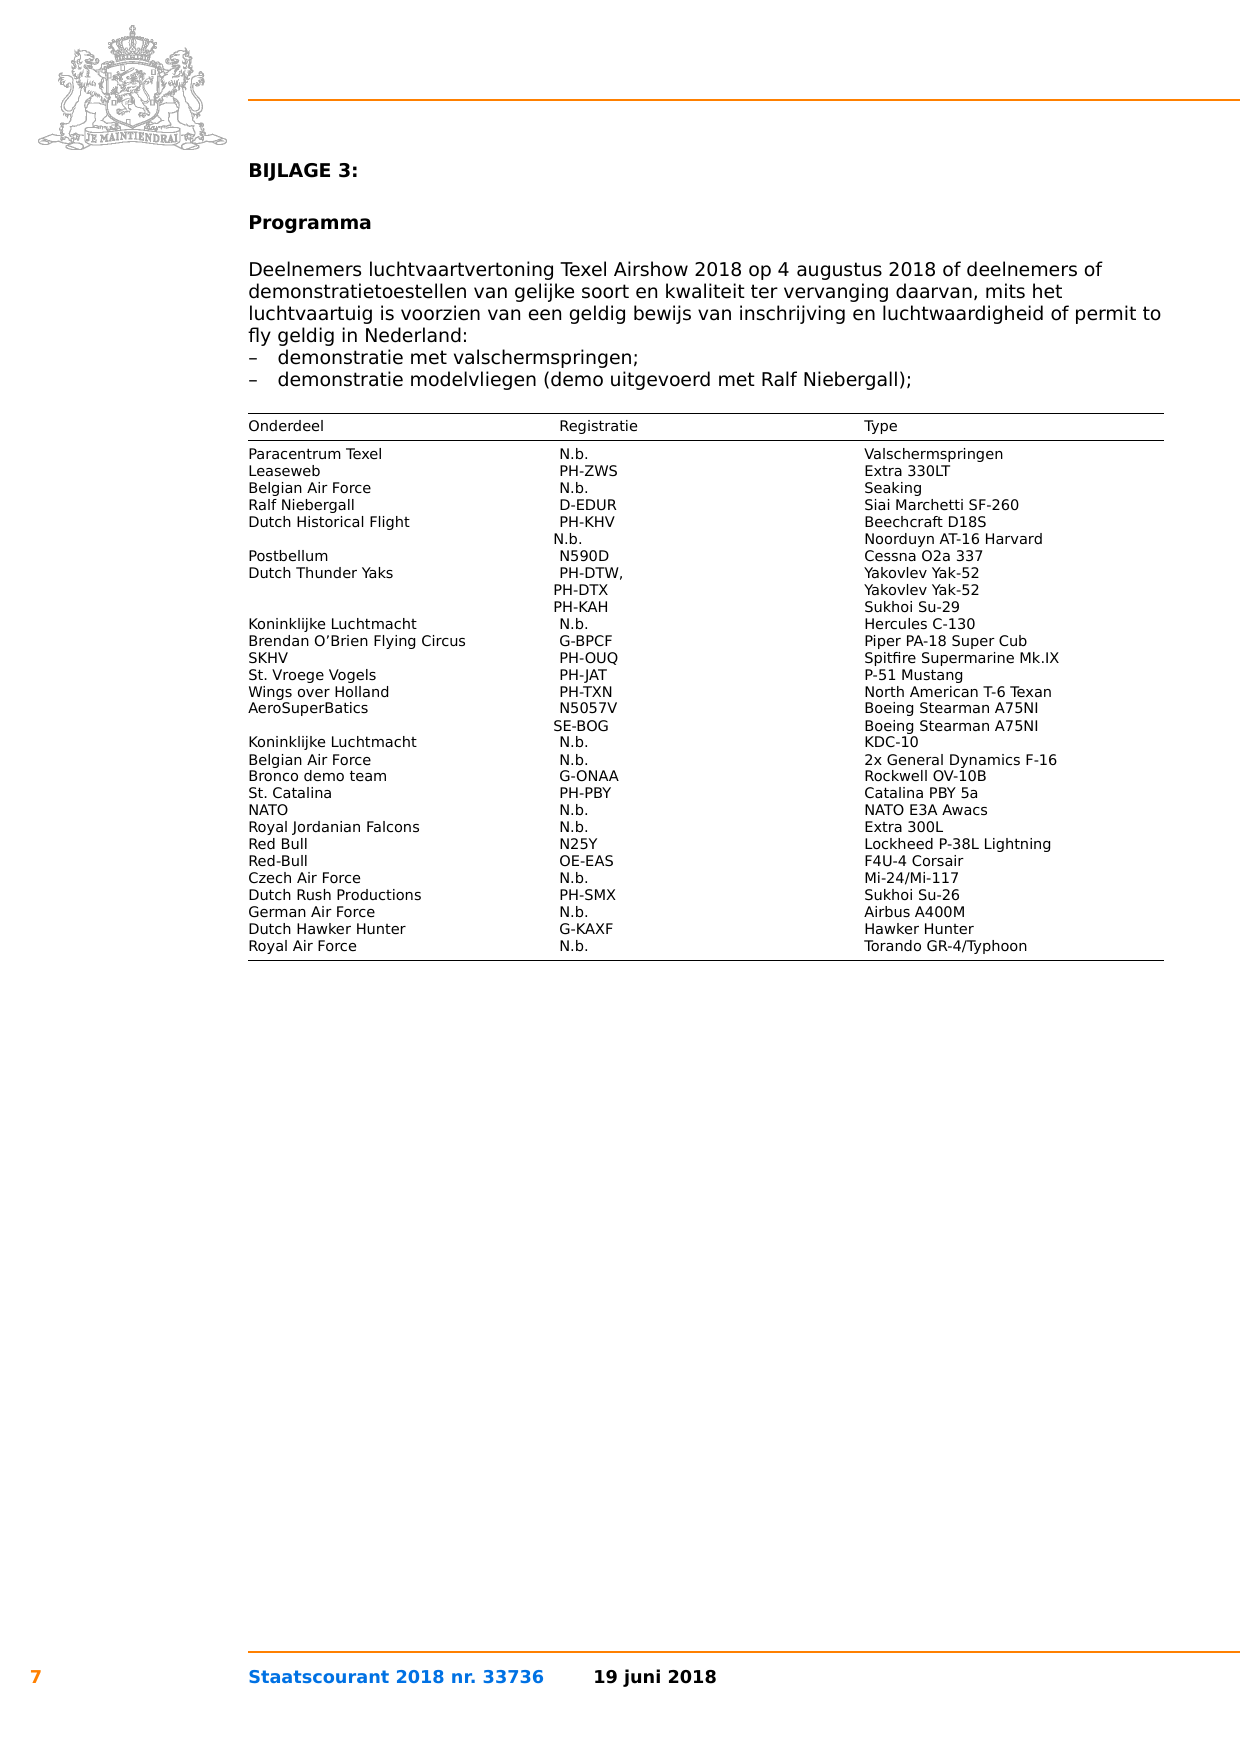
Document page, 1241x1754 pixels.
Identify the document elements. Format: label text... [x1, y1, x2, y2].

table_cell PH-OUQ [553, 650, 858, 666]
table_cell SKHV [248, 650, 553, 666]
table_cell Royal Jordanian Falcons [248, 819, 553, 836]
table_cell Belgian Air Force [248, 480, 553, 497]
table_cell Hawker Hunter [858, 921, 1163, 938]
table_cell PH-KHV [553, 514, 858, 531]
table_cell Spitfire Supermarine Mk.IX [858, 650, 1163, 666]
table_cell Postbellum [248, 548, 553, 564]
subtitle Programma [248, 212, 1163, 234]
table_cell PH-DTW, [553, 565, 858, 582]
table_cell Dutch Rush Productions [248, 887, 553, 904]
table_cell St. Catalina [248, 785, 553, 802]
table_cell PH-SMX [553, 887, 858, 904]
table_cell NATO E3A Awacs [858, 802, 1163, 819]
table_cell Sukhoi Su-29 [858, 599, 1163, 616]
table_header Type [858, 414, 1163, 440]
table_cell Paracentrum Texel [248, 441, 553, 463]
table_cell Extra 330LT [858, 463, 1163, 480]
table_cell N.b. [553, 802, 858, 819]
table_cell Mi-24/Mi-117 [858, 870, 1163, 887]
table_cell N25Y [553, 836, 858, 853]
table_cell Dutch Thunder Yaks [248, 565, 553, 616]
table_cell Sukhoi Su-26 [858, 887, 1163, 904]
table_cell St. Vroege Vogels [248, 666, 553, 683]
table_cell Boeing Stearman A75NI [858, 718, 1163, 734]
text – demonstratie met valschermspringen; [248, 347, 1163, 369]
table_cell Koninklijke Luchtmacht [248, 734, 553, 751]
table_cell G-KAXF [553, 921, 858, 938]
table_cell G-ONAA [553, 768, 858, 785]
table_cell Czech Air Force [248, 870, 553, 887]
table_cell NATO [248, 802, 553, 819]
table_cell Red-Bull [248, 853, 553, 870]
table_cell Airbus A400M [858, 904, 1163, 921]
table_cell Hercules C-130 [858, 616, 1163, 632]
table_cell PH-JAT [553, 666, 858, 683]
table_cell Belgian Air Force [248, 751, 553, 768]
table_cell PH-TXN [553, 684, 858, 700]
table_cell Valschermspringen [858, 441, 1163, 463]
table_cell N.b. [553, 938, 858, 960]
table_cell N.b. [553, 734, 858, 751]
table_cell PH-ZWS [553, 463, 858, 480]
table_cell German Air Force [248, 904, 553, 921]
table_cell Ralf Niebergall [248, 497, 553, 514]
table_header Onderdeel [248, 414, 553, 440]
table_cell Royal Air Force [248, 938, 553, 960]
table_cell PH-DTX [553, 582, 858, 598]
table_cell OE-EAS [553, 853, 858, 870]
table_cell N.b. [553, 870, 858, 887]
table_cell PH-PBY [553, 785, 858, 802]
table_cell N.b. [553, 441, 858, 463]
table_cell Bronco demo team [248, 768, 553, 785]
table_cell Yakovlev Yak-52 [858, 582, 1163, 598]
table_cell Noorduyn AT-16 Harvard [858, 531, 1163, 548]
table_cell North American T-6 Texan [858, 684, 1163, 700]
text – demonstratie modelvliegen (demo uitgevoerd met Ralf Niebergall); [248, 369, 1163, 391]
table_cell Piper PA-18 Super Cub [858, 633, 1163, 649]
table_cell 2x General Dynamics F-16 [858, 751, 1163, 768]
table_cell Extra 300L [858, 819, 1163, 836]
table_cell Lockheed P-38L Lightning [858, 836, 1163, 853]
table_cell D-EDUR [553, 497, 858, 514]
table_cell PH-KAH [553, 599, 858, 616]
table_cell Yakovlev Yak-52 [858, 565, 1163, 582]
table_cell N.b. [553, 751, 858, 768]
table_cell Torando GR-4/Typhoon [858, 938, 1163, 960]
table_cell F4U-4 Corsair [858, 853, 1163, 870]
table_cell Brendan O’Brien Flying Circus [248, 633, 553, 649]
table_cell Dutch Historical Flight [248, 514, 553, 548]
picture [38, 25, 227, 150]
table_cell AeroSuperBatics [248, 700, 553, 734]
table_header Registratie [553, 414, 858, 440]
table_cell SE-BOG [553, 718, 858, 734]
table_cell Cessna O2a 337 [858, 548, 1163, 564]
table_cell N590D [553, 548, 858, 564]
table_cell N5057V [553, 700, 858, 717]
table_cell P-51 Mustang [858, 666, 1163, 683]
table_cell Koninklijke Luchtmacht [248, 616, 553, 632]
table_cell Catalina PBY 5a [858, 785, 1163, 802]
subtitle BIJLAGE 3: [248, 160, 1163, 182]
table_cell N.b. [553, 819, 858, 836]
text Deelnemers luchtvaartvertoning Texel Airshow 2018 op 4 augustus 2018 of deelnemers of demonstratietoestellen van gelijke soort en kwaliteit ter vervanging daarvan, mits het luchtvaartuig is voorzien van een geldig bewijs van inschrijving en luchtwaardigheid of permit to fly geldig in Nederland: [248, 259, 1163, 347]
table_cell Siai Marchetti SF-260 [858, 497, 1163, 514]
table_cell Rockwell OV-10B [858, 768, 1163, 785]
table_cell Dutch Hawker Hunter [248, 921, 553, 938]
table_cell Boeing Stearman A75NI [858, 700, 1163, 717]
table_cell Seaking [858, 480, 1163, 497]
table_cell Red Bull [248, 836, 553, 853]
table_cell Leaseweb [248, 463, 553, 480]
table_cell N.b. [553, 531, 858, 548]
table_cell G-BPCF [553, 633, 858, 649]
table_cell N.b. [553, 480, 858, 497]
table_cell N.b. [553, 616, 858, 632]
table_cell KDC-10 [858, 734, 1163, 751]
table_cell Beechcraft D18S [858, 514, 1163, 531]
table_cell N.b. [553, 904, 858, 921]
table_cell Wings over Holland [248, 684, 553, 700]
